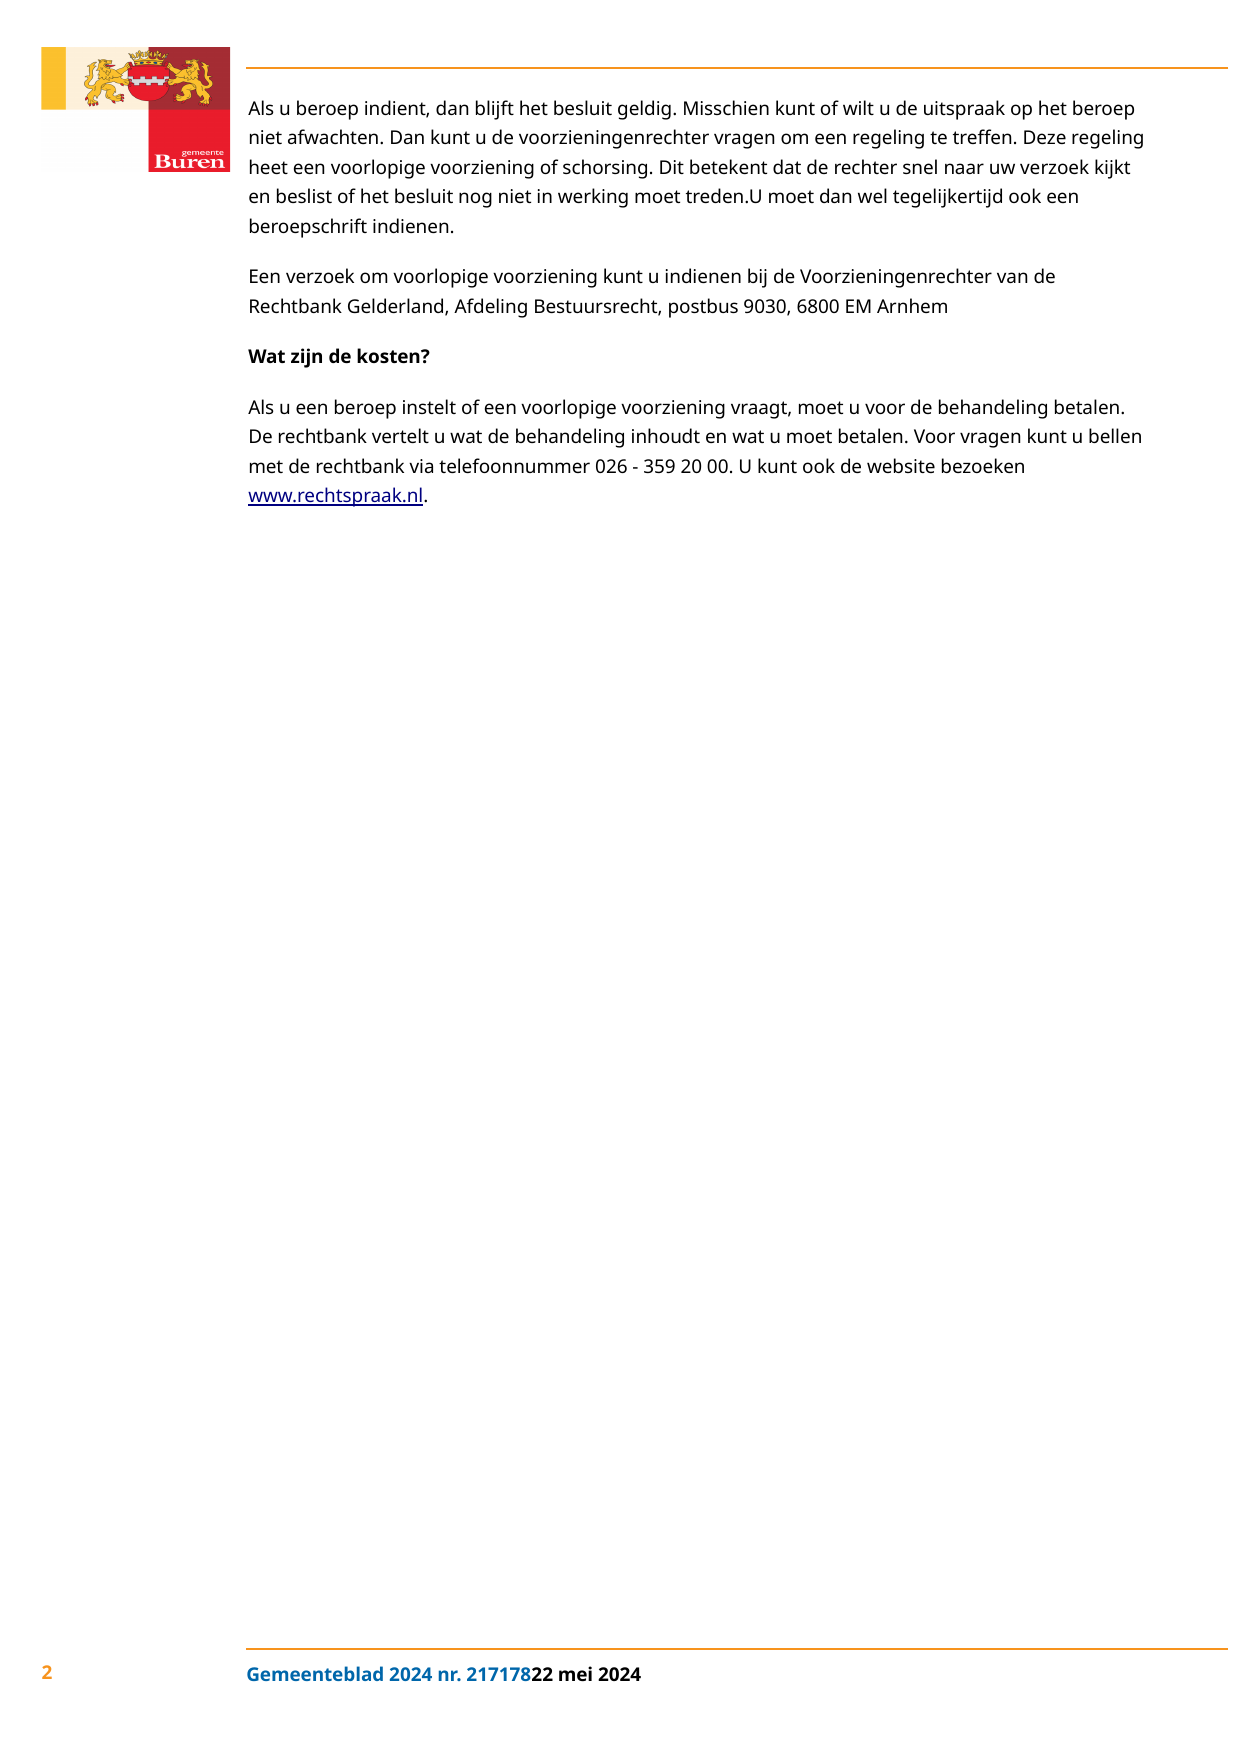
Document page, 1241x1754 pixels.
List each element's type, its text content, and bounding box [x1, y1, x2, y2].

text Een verzoek om voorlopige voorziening kunt u indienen bij de Voorzieningenrechter van de Rechtbank Gelderland, Afdeling Bestuursrecht, postbus 9030, 6800 EM Arnhem [248, 263, 1152, 319]
text Als u een beroep instelt of een voorlopige voorziening vraagt, moet u voor de behandeling betalen. De rechtbank vertelt u wat de behandeling inhoudt en wat u moet betalen. Voor vragen kunt u bellen met de rechtbank via telefoonnummer 026 - 359 20 00. U kunt ook de website bezoeken www.rechtspraak.nl. [248, 394, 1152, 508]
text Als u beroep indient, dan blijft het besluit geldig. Misschien kunt of wilt u de uitspraak op het beroep niet afwachten. Dan kunt u de voorzieningenrechter vragen om een regeling te treffen. Deze regeling heet een voorlopige voorziening of schorsing. Dit betekent dat de rechter snel naar uw verzoek kijkt en beslist of het besluit nog niet in werking moet treden.U moet dan wel tegelijkertijd ook een beroepschrift indienen. [248, 95, 1152, 239]
text Wat zijn de kosten? [248, 343, 1152, 369]
picture [41, 47, 231, 172]
